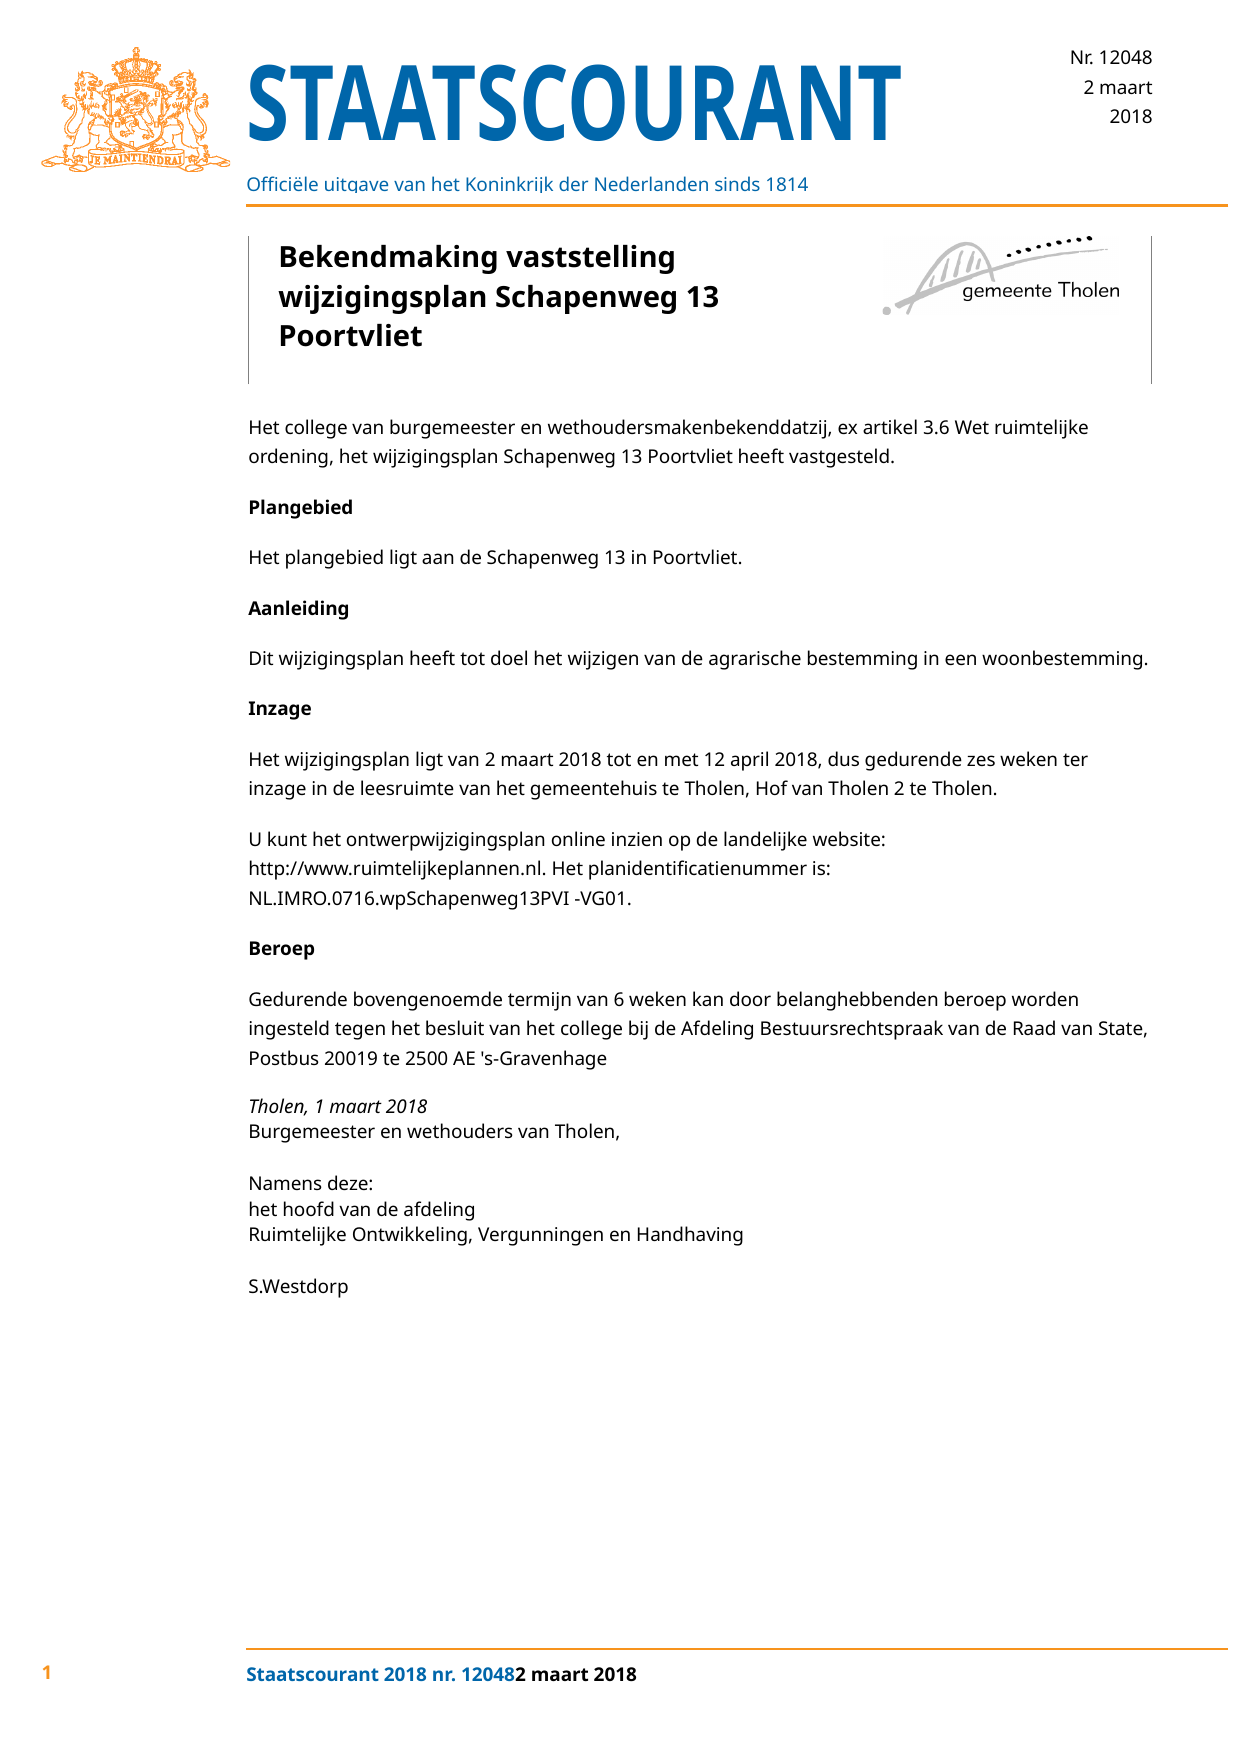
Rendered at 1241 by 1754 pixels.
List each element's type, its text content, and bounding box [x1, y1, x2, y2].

picture [882, 236, 1119, 315]
text Tholen, 1 maart 2018 [248, 1093, 1152, 1119]
text Het plangebied ligt aan de Schapenweg 13 in Poortvliet. [248, 544, 1152, 570]
text Dit wijzigingsplan heeft tot doel het wijzigen van de agrarische bestemming in een woonbestemming. [248, 645, 1152, 671]
table_header Bekendmaking vaststelling wijzigingsplan Schapenweg 13 Poortvliet [249, 236, 850, 384]
text Namens deze: [248, 1170, 1152, 1196]
text Aanleiding [248, 595, 1152, 621]
text Burgemeester en wethouders van Tholen, [248, 1119, 1152, 1144]
text U kunt het ontwerpwijzigingsplan online inzien op de landelijke website: http://www.ruimtelijkeplannen.nl. Het planidentificatienummer is: NL.IMRO.0716.wpSchapenweg13PVI -VG01. [248, 826, 1152, 911]
text Inzage [248, 696, 1152, 721]
text Beroep [248, 936, 1152, 961]
text Ruimtelijke Ontwikkeling, Vergunningen en Handhaving [248, 1222, 1152, 1247]
table_header [850, 236, 1151, 384]
text het hoofd van de afdeling [248, 1196, 1152, 1222]
text S.Westdorp [248, 1273, 1152, 1299]
picture [41, 47, 231, 172]
text Plangebied [248, 494, 1152, 520]
text Gedurende bovengenoemde termijn van 6 weken kan door belanghebbenden beroep worden ingesteld tegen het besluit van het college bij de Afdeling Bestuursrechtspraak van de Raad van State, Postbus 20019 te 2500 AE 's-Gravenhage [248, 986, 1152, 1071]
text Het college van burgemeester en wethoudersmakenbekenddatzij, ex artikel 3.6 Wet ruimtelijke ordening, het wijzigingsplan Schapenweg 13 Poortvliet heeft vastgesteld. [248, 414, 1152, 469]
text Het wijzigingsplan ligt van 2 maart 2018 tot en met 12 april 2018, dus gedurende zes weken ter inzage in de leesruimte van het gemeentehuis te Tholen, Hof van Tholen 2 te Tholen. [248, 746, 1152, 801]
